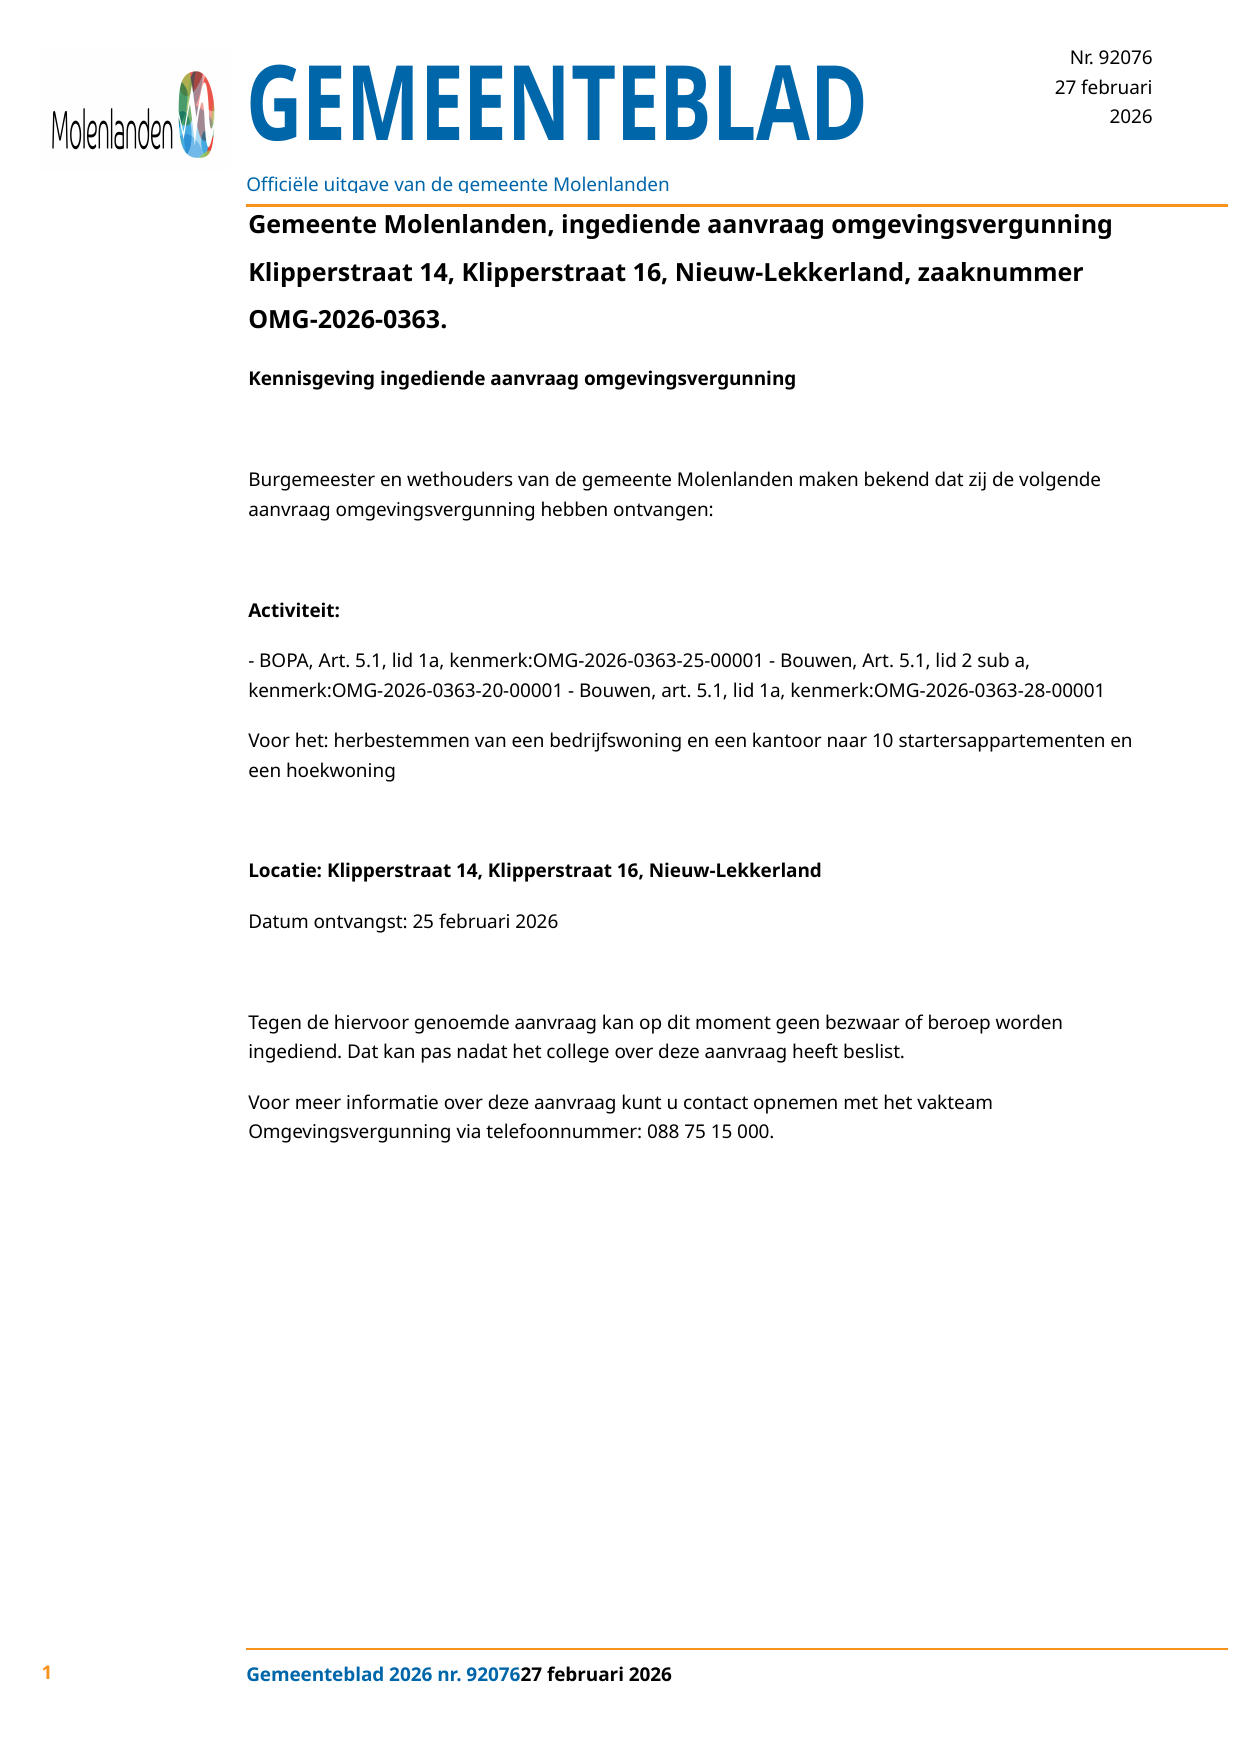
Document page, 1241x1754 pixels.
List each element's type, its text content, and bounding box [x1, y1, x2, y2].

text Locatie: Klipperstraat 14, Klipperstraat 16, Nieuw-Lekkerland [248, 858, 1152, 883]
picture [41, 47, 231, 172]
text - BOPA, Art. 5.1, lid 1a, kenmerk:OMG-2026-0363-25-00001 - Bouwen, Art. 5.1, lid 2 sub a, kenmerk:OMG-2026-0363-20-00001 - Bouwen, art. 5.1, lid 1a, kenmerk:OMG-2026-0363-28-00001 [248, 647, 1152, 702]
text Burgemeester en wethouders van de gemeente Molenlanden maken bekend dat zij de volgende aanvraag omgevingsvergunning hebben ontvangen: [248, 466, 1152, 522]
text Tegen de hiervoor genoemde aanvraag kan op dit moment geen bezwaar of beroep worden ingediend. Dat kan pas nadat het college over deze aanvraag heeft beslist. [248, 1009, 1152, 1064]
text Activiteit: [248, 597, 1152, 622]
text Kennisgeving ingediende aanvraag omgevingsvergunning [248, 366, 1152, 391]
text Gemeente Molenlanden, ingediende aanvraag omgevingsvergunning Klipperstraat 14, Klipperstraat 16, Nieuw-Lekkerland, zaaknummer OMG-2026-0363. [248, 207, 1152, 336]
text Datum ontvangst: 25 februari 2026 [248, 908, 1152, 934]
text Voor het: herbestemmen van een bedrijfswoning en een kantoor naar 10 startersappartementen en een hoekwoning [248, 727, 1152, 782]
text Voor meer informatie over deze aanvraag kunt u contact opnemen met het vakteam Omgevingsvergunning via telefoonnummer: 088 75 15 000. [248, 1089, 1152, 1144]
